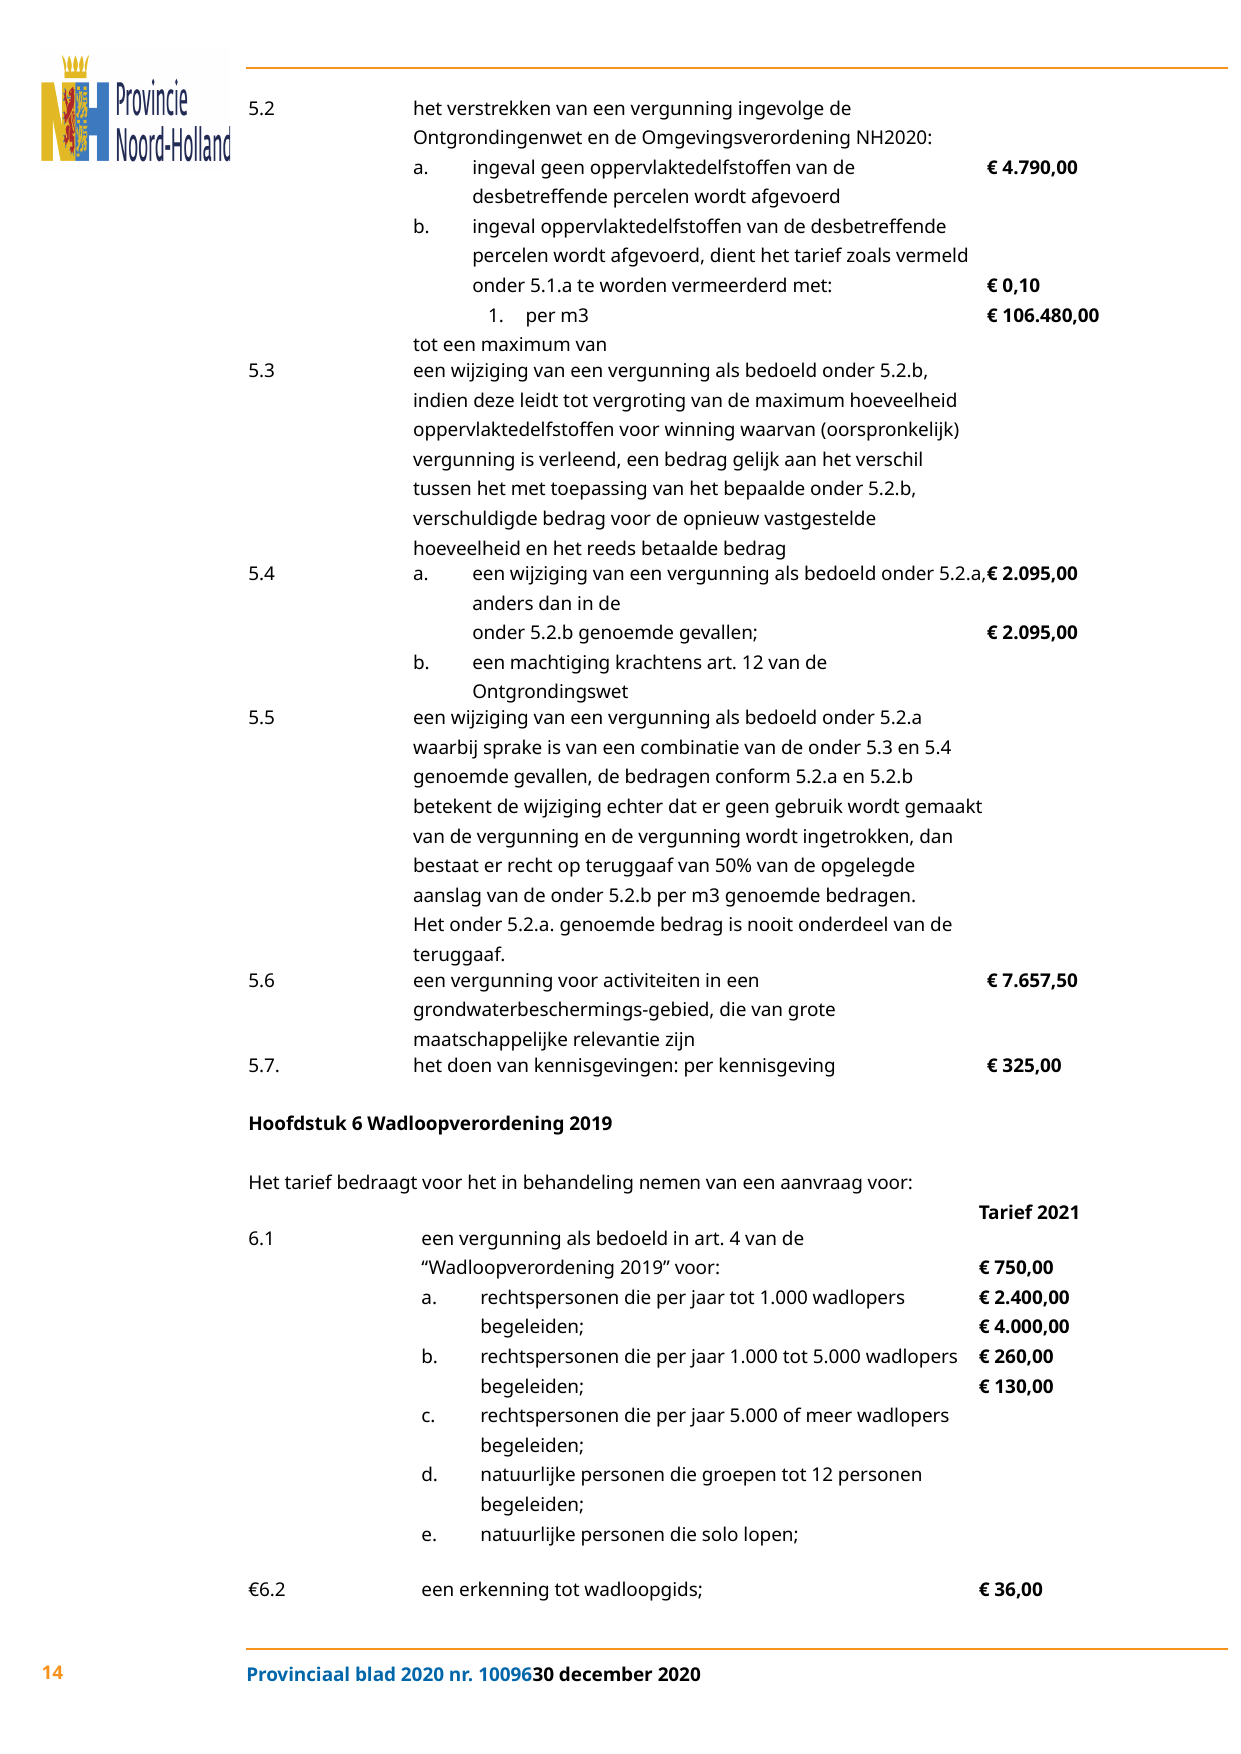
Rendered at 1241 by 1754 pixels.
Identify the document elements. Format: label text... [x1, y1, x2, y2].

table_cell 5.7. [248, 1052, 413, 1077]
table_cell 5.6 [248, 967, 413, 1052]
table_cell 5.5 [248, 705, 413, 967]
table_cell € 36,00 [979, 1576, 1152, 1602]
table_cell [987, 357, 1152, 560]
table_cell een erkenning tot wadloopgids; [421, 1576, 978, 1602]
table_cell [987, 705, 1152, 967]
table_header [248, 1199, 421, 1225]
table_cell € 325,00 [987, 1052, 1152, 1077]
text Het tarief bedraagt voor het in behandeling nemen van een aanvraag voor: [248, 1169, 1152, 1195]
table_header Tarief 2021 [979, 1199, 1152, 1225]
table_cell een vergunning voor activiteiten in een grondwaterbeschermings-gebied, die van grote maatschappelijke relevantie zijn [413, 967, 987, 1052]
text Hoofdstuk 6 Wadloopverordening 2019 [248, 1110, 1152, 1136]
table_cell een wijziging van een vergunning als bedoeld onder 5.2.a, anders dan in de onder 5.2.b genoemde gevallen; een machtiging krachtens art. 12 van de Ontgrondingswet [413, 560, 987, 704]
table_cell € 4.790,00 € 0,10 € 106.480,00 [987, 95, 1152, 357]
table_cell 5.2 [248, 95, 413, 357]
picture [41, 47, 231, 172]
table_header [421, 1199, 978, 1225]
table_cell € 7.657,50 [987, 967, 1152, 1052]
table_cell €6.2 [248, 1576, 421, 1602]
table_cell een vergunning als bedoeld in art. 4 van de “Wadloopverordening 2019” voor: rechtspersonen die per jaar tot 1.000 wadlopers begeleiden; rechtspersonen die per jaar 1.000 tot 5.000 wadlopers begeleiden; rechtspersonen die per jaar 5.000 of meer wadlopers begeleiden; natuurlijke personen die groepen tot 12 personen begeleiden; natuurlijke personen die solo lopen; [421, 1225, 978, 1576]
table_cell het doen van kennisgevingen: per kennisgeving [413, 1052, 987, 1077]
table_cell een wijziging van een vergunning als bedoeld onder 5.2.a waarbij sprake is van een combinatie van de onder 5.3 en 5.4 genoemde gevallen, de bedragen conform 5.2.a en 5.2.b betekent de wijziging echter dat er geen gebruik wordt gemaakt van de vergunning en de vergunning wordt ingetrokken, dan bestaat er recht op teruggaaf van 50% van de opgelegde aanslag van de onder 5.2.b per m3 genoemde bedragen. Het onder 5.2.a. genoemde bedrag is nooit onderdeel van de teruggaaf. [413, 705, 987, 967]
table_cell het verstrekken van een vergunning ingevolge de Ontgrondingenwet en de Omgevingsverordening NH2020: ingeval geen oppervlaktedelfstoffen van de desbetreffende percelen wordt afgevoerd ingeval oppervlaktedelfstoffen van de desbetreffende percelen wordt afgevoerd, dient het tarief zoals vermeld onder 5.1.a te worden vermeerderd met: per m3 tot een maximum van [413, 95, 987, 357]
table_cell € 2.095,00 € 2.095,00 [987, 560, 1152, 704]
table_cell € 750,00 € 2.400,00 € 4.000,00 € 260,00 € 130,00 [979, 1225, 1152, 1576]
table_cell 5.3 [248, 357, 413, 560]
table_cell een wijziging van een vergunning als bedoeld onder 5.2.b, indien deze leidt tot vergroting van de maximum hoeveelheid oppervlaktedelfstoffen voor winning waarvan (oorspronkelijk) vergunning is verleend, een bedrag gelijk aan het verschil tussen het met toepassing van het bepaalde onder 5.2.b, verschuldigde bedrag voor de opnieuw vastgestelde hoeveelheid en het reeds betaalde bedrag [413, 357, 987, 560]
table_cell 5.4 [248, 560, 413, 704]
table_cell 6.1 [248, 1225, 421, 1576]
